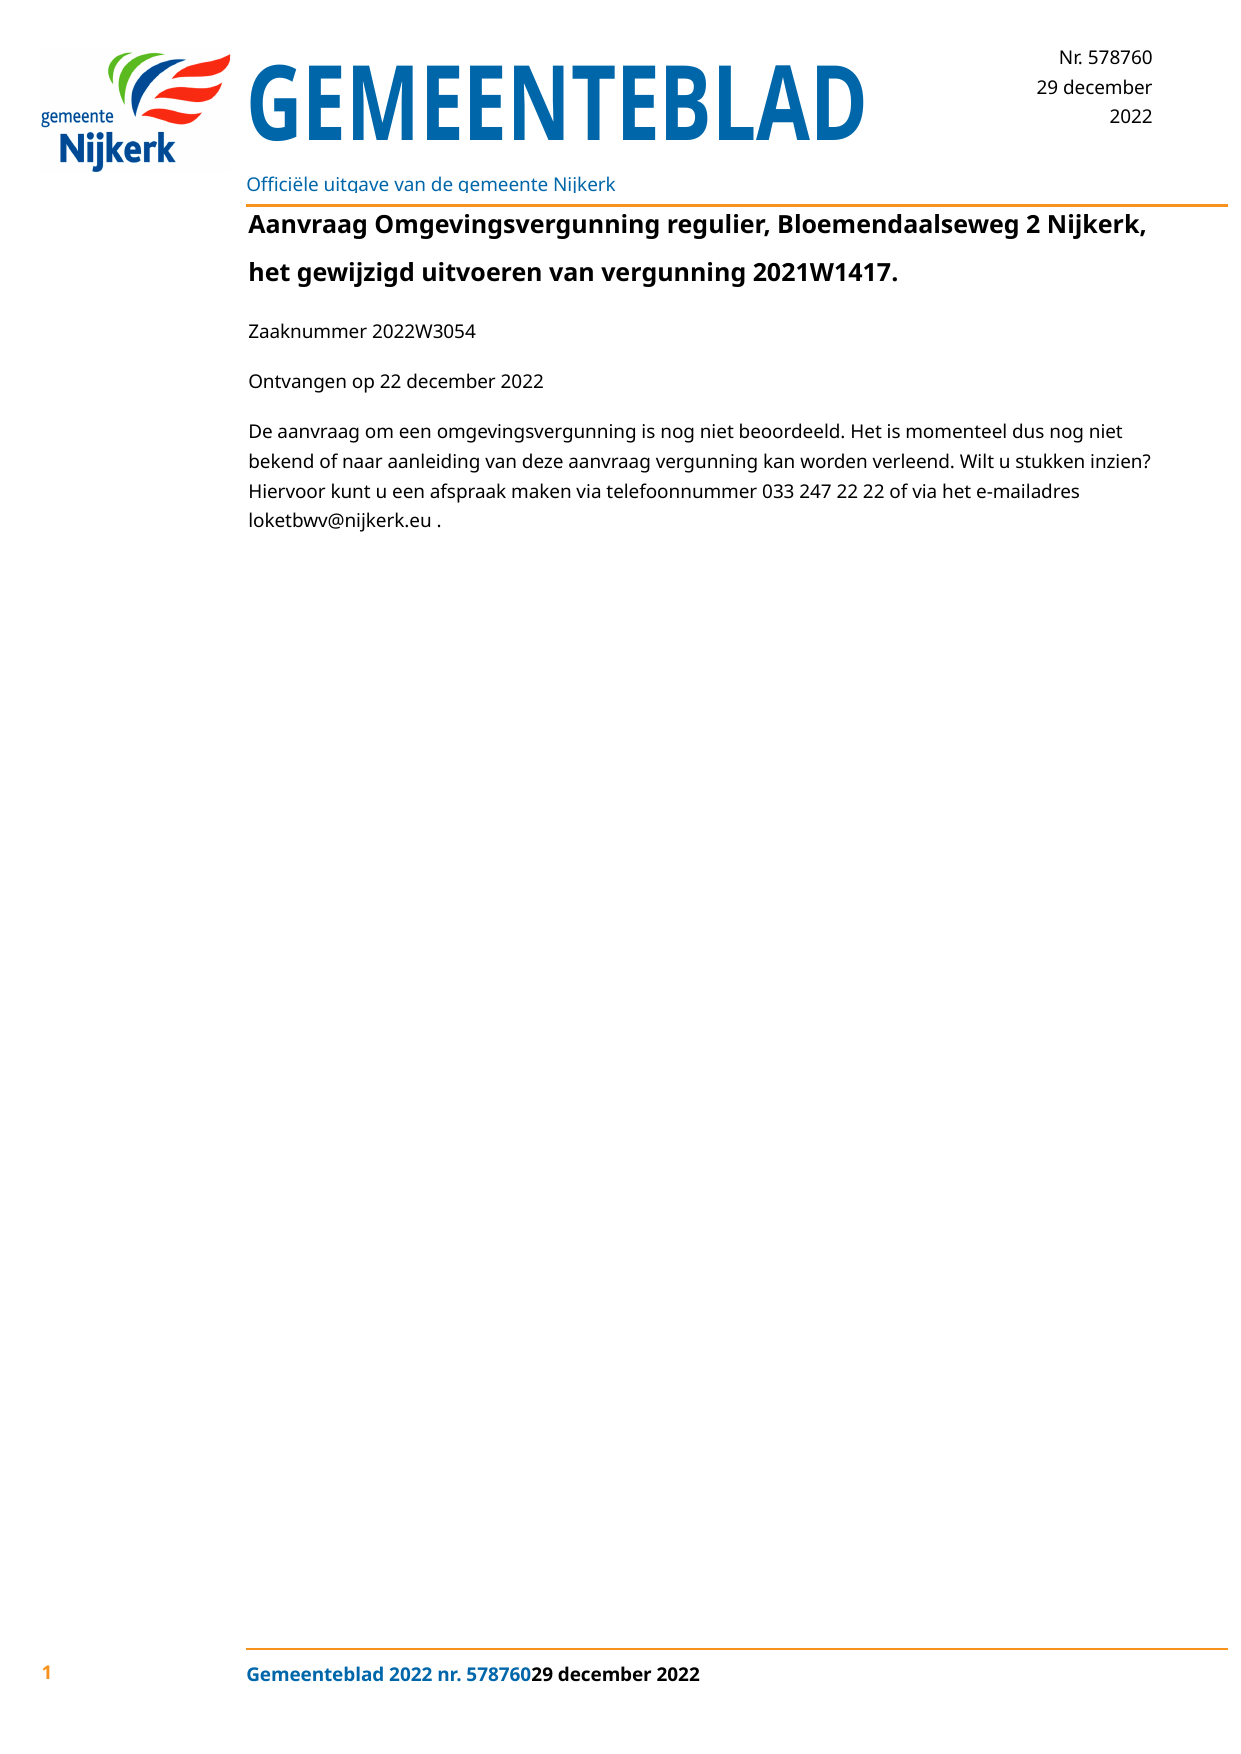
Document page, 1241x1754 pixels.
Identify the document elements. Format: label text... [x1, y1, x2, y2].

text De aanvraag om een omgevingsvergunning is nog niet beoordeeld. Het is momenteel dus nog niet bekend of naar aanleiding van deze aanvraag vergunning kan worden verleend. Wilt u stukken inzien? Hiervoor kunt u een afspraak maken via telefoonnummer 033 247 22 22 of via het e-mailadres loketbwv@nijkerk.eu . [248, 419, 1152, 533]
picture [41, 47, 231, 172]
text Ontvangen op 22 december 2022 [248, 368, 1152, 394]
text Zaaknummer 2022W3054 [248, 318, 1152, 344]
text Aanvraag Omgevingsvergunning regulier, Bloemendaalseweg 2 Nijkerk, het gewijzigd uitvoeren van vergunning 2021W1417. [248, 207, 1152, 288]
